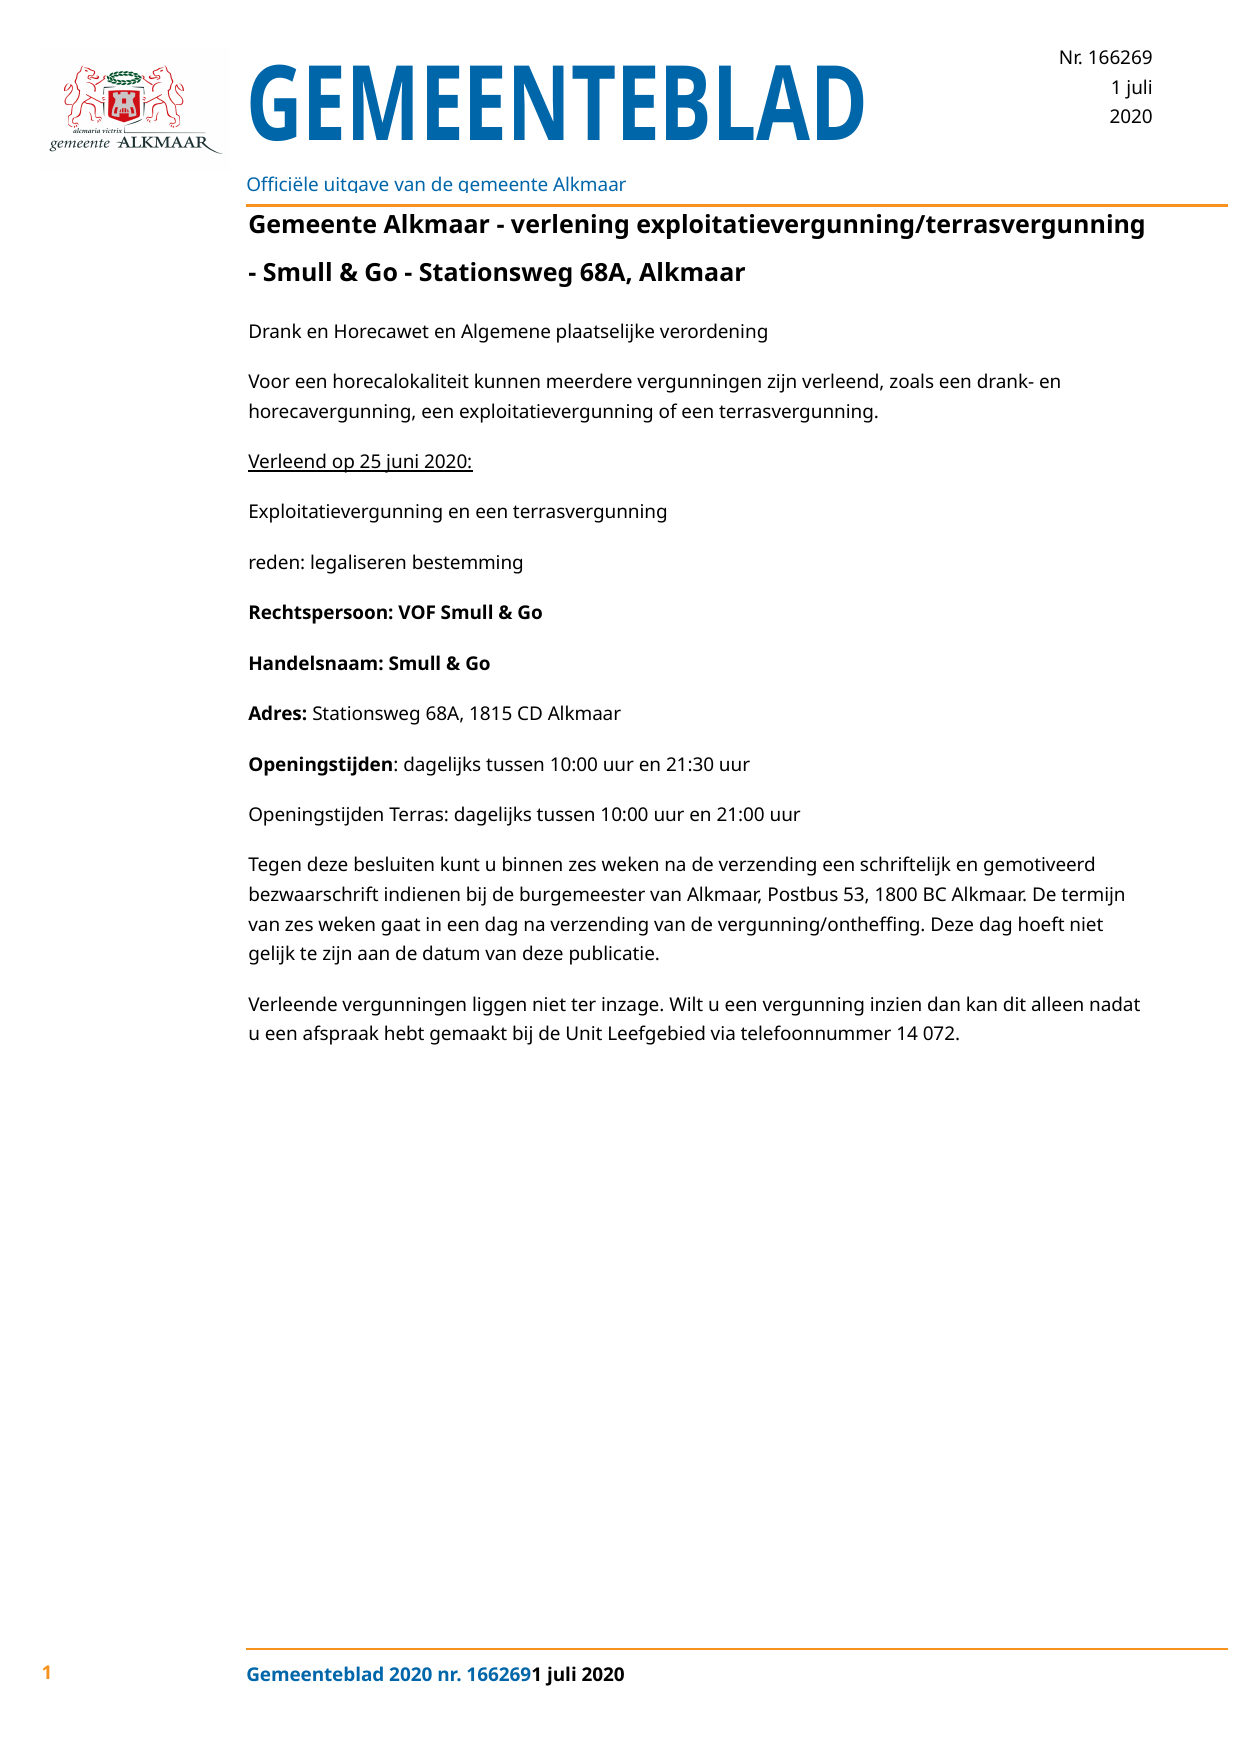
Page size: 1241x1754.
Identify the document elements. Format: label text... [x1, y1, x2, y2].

text Openingstijden Terras: dagelijks tussen 10:00 uur en 21:00 uur [248, 801, 1152, 827]
text Verleende vergunningen liggen niet ter inzage. Wilt u een vergunning inzien dan kan dit alleen nadat u een afspraak hebt gemaakt bij de Unit Leefgebied via telefoonnummer 14 072. [248, 991, 1152, 1046]
text Handelsnaam: Smull & Go [248, 650, 1152, 676]
text Voor een horecalokaliteit kunnen meerdere vergunningen zijn verleend, zoals een drank- en horecavergunning, een exploitatievergunning of een terrasvergunning. [248, 368, 1152, 424]
picture [41, 47, 231, 172]
text Gemeente Alkmaar - verlening exploitatievergunning/terrasvergunning - Smull & Go - Stationsweg 68A, Alkmaar [248, 207, 1152, 288]
text Adres: Stationsweg 68A, 1815 CD Alkmaar [248, 700, 1152, 726]
text Tegen deze besluiten kunt u binnen zes weken na de verzending een schriftelijk en gemotiveerd bezwaarschrift indienen bij de burgemeester van Alkmaar, Postbus 53, 1800 BC Alkmaar. De termijn van zes weken gaat in een dag na verzending van de vergunning/ontheffing. Deze dag hoeft niet gelijk te zijn aan de datum van deze publicatie. [248, 852, 1152, 966]
text Rechtspersoon: VOF Smull & Go [248, 599, 1152, 625]
text Verleend op 25 juni 2020: [248, 448, 1152, 474]
text reden: legaliseren bestemming [248, 549, 1152, 575]
text Openingstijden: dagelijks tussen 10:00 uur en 21:30 uur [248, 751, 1152, 777]
text Drank en Horecawet en Algemene plaatselijke verordening [248, 318, 1152, 344]
text Exploitatievergunning en een terrasvergunning [248, 499, 1152, 524]
